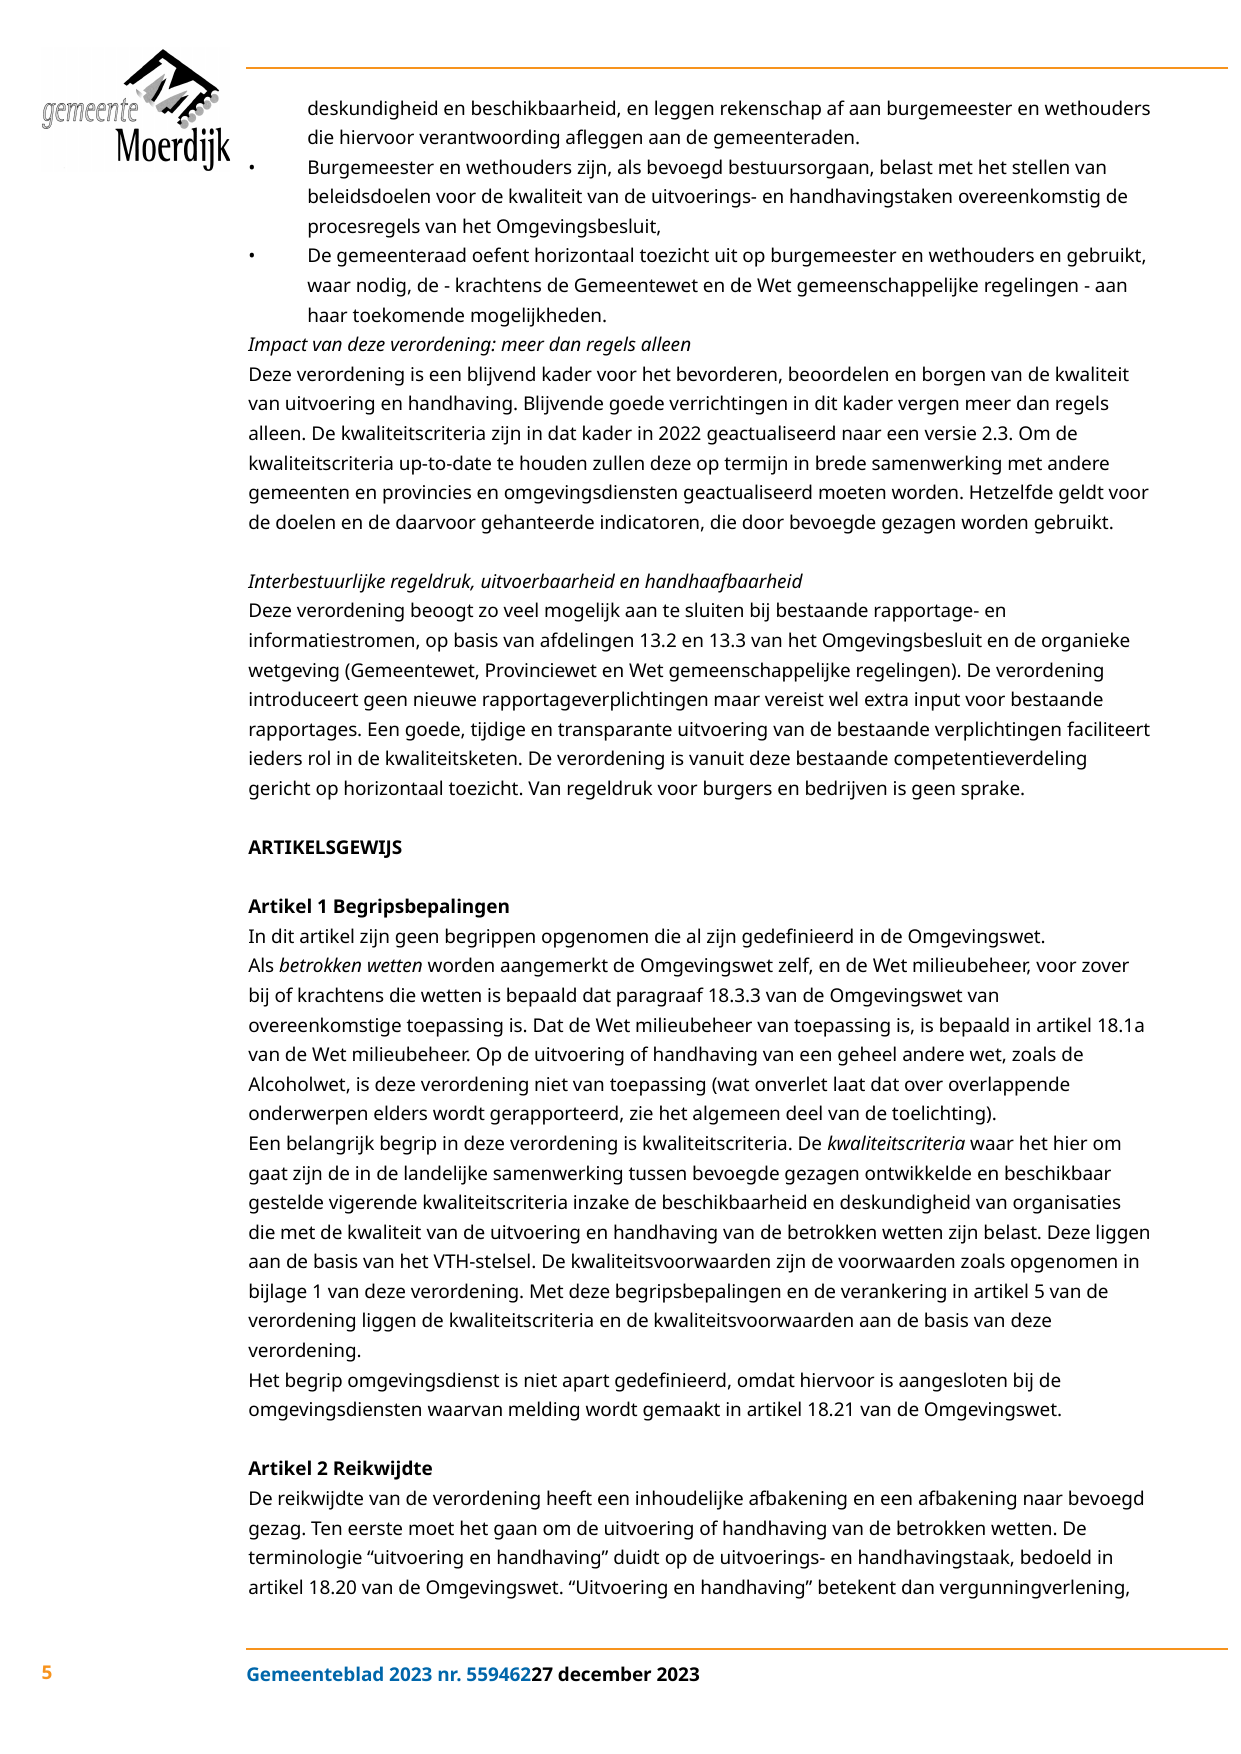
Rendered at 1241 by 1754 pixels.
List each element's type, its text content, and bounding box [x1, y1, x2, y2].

text ARTIKELSGEWIJS [248, 834, 1152, 860]
text Deze verordening beoogt zo veel mogelijk aan te sluiten bij bestaande rapportage- en informatiestromen, op basis van afdelingen 13.2 en 13.3 van het Omgevingsbesluit en de organieke wetgeving (Gemeentewet, Provinciewet en Wet gemeenschappelijke regelingen). De verordening introduceert geen nieuwe rapportageverplichtingen maar vereist wel extra input voor bestaande rapportages. Een goede, tijdige en transparante uitvoering van de bestaande verplichtingen faciliteert ieders rol in de kwaliteitsketen. De verordening is vanuit deze bestaande competentieverdeling gericht op horizontaal toezicht. Van regeldruk voor burgers en bedrijven is geen sprake. [248, 598, 1152, 801]
text Artikel 1 Begripsbepalingen [248, 893, 1152, 919]
text In dit artikel zijn geen begrippen opgenomen die al zijn gedefinieerd in de Omgevingswet. [248, 923, 1152, 949]
text Impact van deze verordening: meer dan regels alleen [248, 331, 1152, 357]
list De gemeenteraad oefent horizontaal toezicht uit op burgemeester en wethouders en gebruikt, waar nodig, de - krachtens de Gemeentewet en de Wet gemeenschappelijke regelingen - aan haar toekomende mogelijkheden. [248, 243, 1152, 328]
text Interbestuurlijke regeldruk, uitvoerbaarheid en handhaafbaarheid [248, 568, 1152, 594]
text Deze verordening is een blijvend kader voor het bevorderen, beoordelen en borgen van de kwaliteit van uitvoering en handhaving. Blijvende goede verrichtingen in dit kader vergen meer dan regels alleen. De kwaliteitscriteria zijn in dat kader in 2022 geactualiseerd naar een versie 2.3. Om de kwaliteitscriteria up-to-date te houden zullen deze op termijn in brede samenwerking met andere gemeenten en provincies en omgevingsdiensten geactualiseerd moeten worden. Hetzelfde geldt voor de doelen en de daarvoor gehanteerde indicatoren, die door bevoegde gezagen worden gebruikt. [248, 361, 1152, 535]
list Burgemeester en wethouders zijn, als bevoegd bestuursorgaan, belast met het stellen van beleidsdoelen voor de kwaliteit van de uitvoerings- en handhavingstaken overeenkomstig de procesregels van het Omgevingsbesluit, [248, 154, 1152, 239]
text Een belangrijk begrip in deze verordening is kwaliteitscriteria. De kwaliteitscriteria waar het hier om gaat zijn de in de landelijke samenwerking tussen bevoegde gezagen ontwikkelde en beschikbaar gestelde vigerende kwaliteitscriteria inzake de beschikbaarheid en deskundigheid van organisaties die met de kwaliteit van de uitvoering en handhaving van de betrokken wetten zijn belast. Deze liggen aan de basis van het VTH-stelsel. De kwaliteitsvoorwaarden zijn de voorwaarden zoals opgenomen in bijlage 1 van deze verordening. Met deze begripsbepalingen en de verankering in artikel 5 van de verordening liggen de kwaliteitscriteria en de kwaliteitsvoorwaarden aan de basis van deze verordening. [248, 1130, 1152, 1363]
text Artikel 2 Reikwijdte [248, 1456, 1152, 1481]
text Het begrip omgevingsdienst is niet apart gedefinieerd, omdat hiervoor is aangesloten bij de omgevingsdiensten waarvan melding wordt gemaakt in artikel 18.21 van de Omgevingswet. [248, 1367, 1152, 1422]
picture [41, 47, 231, 172]
text Als betrokken wetten worden aangemerkt de Omgevingswet zelf, en de Wet milieubeheer, voor zover bij of krachtens die wetten is bepaald dat paragraaf 18.3.3 van de Omgevingswet van overeenkomstige toepassing is. Dat de Wet milieubeheer van toepassing is, is bepaald in artikel 18.1a van de Wet milieubeheer. Op de uitvoering of handhaving van een geheel andere wet, zoals de Alcoholwet, is deze verordening niet van toepassing (wat onverlet laat dat over overlappende onderwerpen elders wordt gerapporteerd, zie het algemeen deel van de toelichting). [248, 953, 1152, 1126]
list deskundigheid en beschikbaarheid, en leggen rekenschap af aan burgemeester en wethouders die hiervoor verantwoording afleggen aan de gemeenteraden. [248, 95, 1152, 150]
text De reikwijdte van de verordening heeft een inhoudelijke afbakening en een afbakening naar bevoegd gezag. Ten eerste moet het gaan om de uitvoering of handhaving van de betrokken wetten. De terminologie “uitvoering en handhaving” duidt op de uitvoerings- en handhavingstaak, bedoeld in artikel 18.20 van de Omgevingswet. “Uitvoering en handhaving” betekent dan vergunningverlening, [248, 1485, 1152, 1600]
